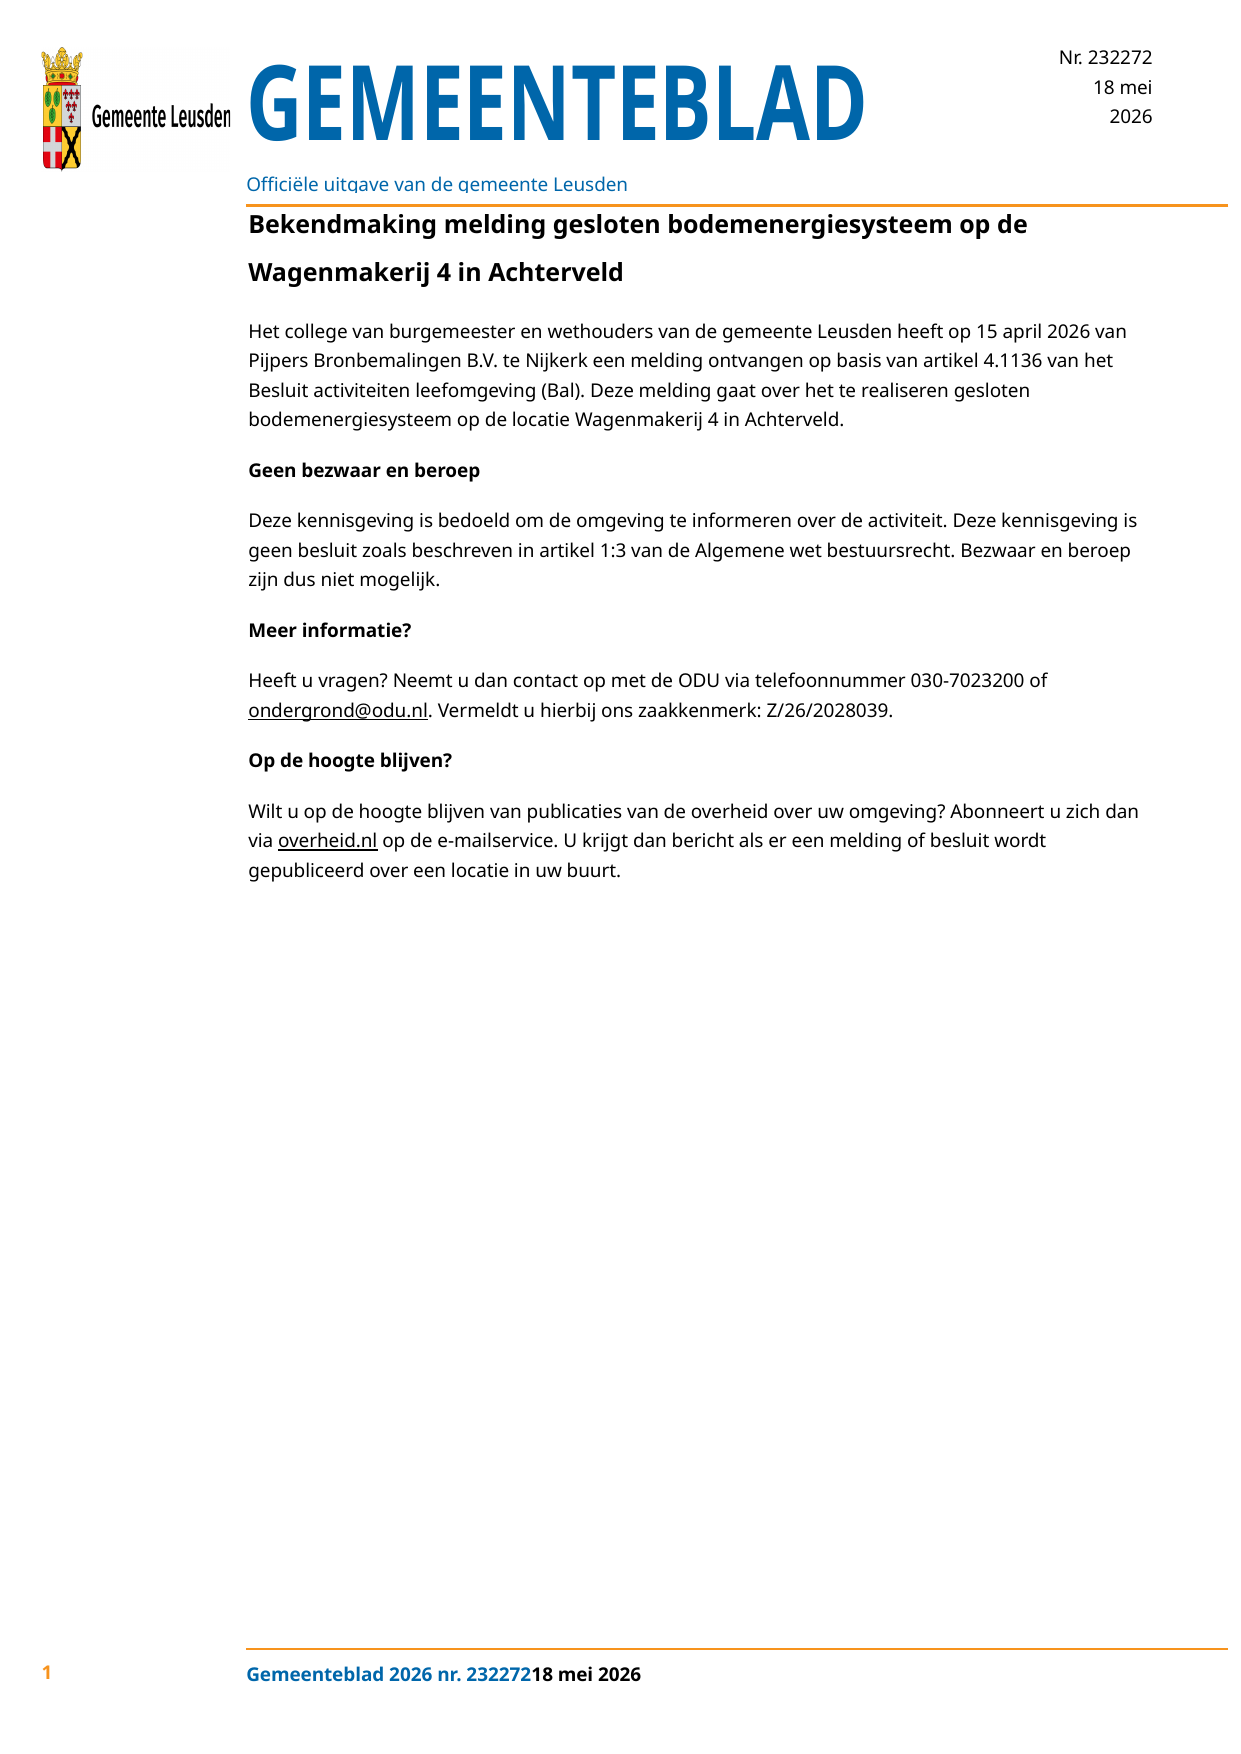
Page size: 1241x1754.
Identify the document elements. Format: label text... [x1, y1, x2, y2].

text Het college van burgemeester en wethouders van de gemeente Leusden heeft op 15 april 2026 van Pijpers Bronbemalingen B.V. te Nijkerk een melding ontvangen op basis van artikel 4.1136 van het Besluit activiteiten leefomgeving (Bal). Deze melding gaat over het te realiseren gesloten bodemenergiesysteem op de locatie Wagenmakerij 4 in Achterveld. [248, 318, 1152, 432]
text Wilt u op de hoogte blijven van publicaties van de overheid over uw omgeving? Abonneert u zich dan via overheid.nl op de e-mailservice. U krijgt dan bericht als er een melding of besluit wordt gepubliceerd over een locatie in uw buurt. [248, 798, 1152, 883]
text Bekendmaking melding gesloten bodemenergiesysteem op de Wagenmakerij 4 in Achterveld [248, 207, 1152, 288]
text Meer informatie? [248, 617, 1152, 643]
text Heeft u vragen? Neemt u dan contact op met de ODU via telefoonnummer 030-7023200 of ondergrond@odu.nl. Vermeldt u hierbij ons zaakkenmerk: Z/26/2028039. [248, 667, 1152, 723]
text Op de hoogte blijven? [248, 747, 1152, 773]
picture [41, 47, 231, 172]
text Deze kennisgeving is bedoeld om de omgeving te informeren over de activiteit. Deze kennisgeving is geen besluit zoals beschreven in artikel 1:3 van de Algemene wet bestuursrecht. Bezwaar en beroep zijn dus niet mogelijk. [248, 507, 1152, 592]
text Geen bezwaar en beroep [248, 457, 1152, 483]
